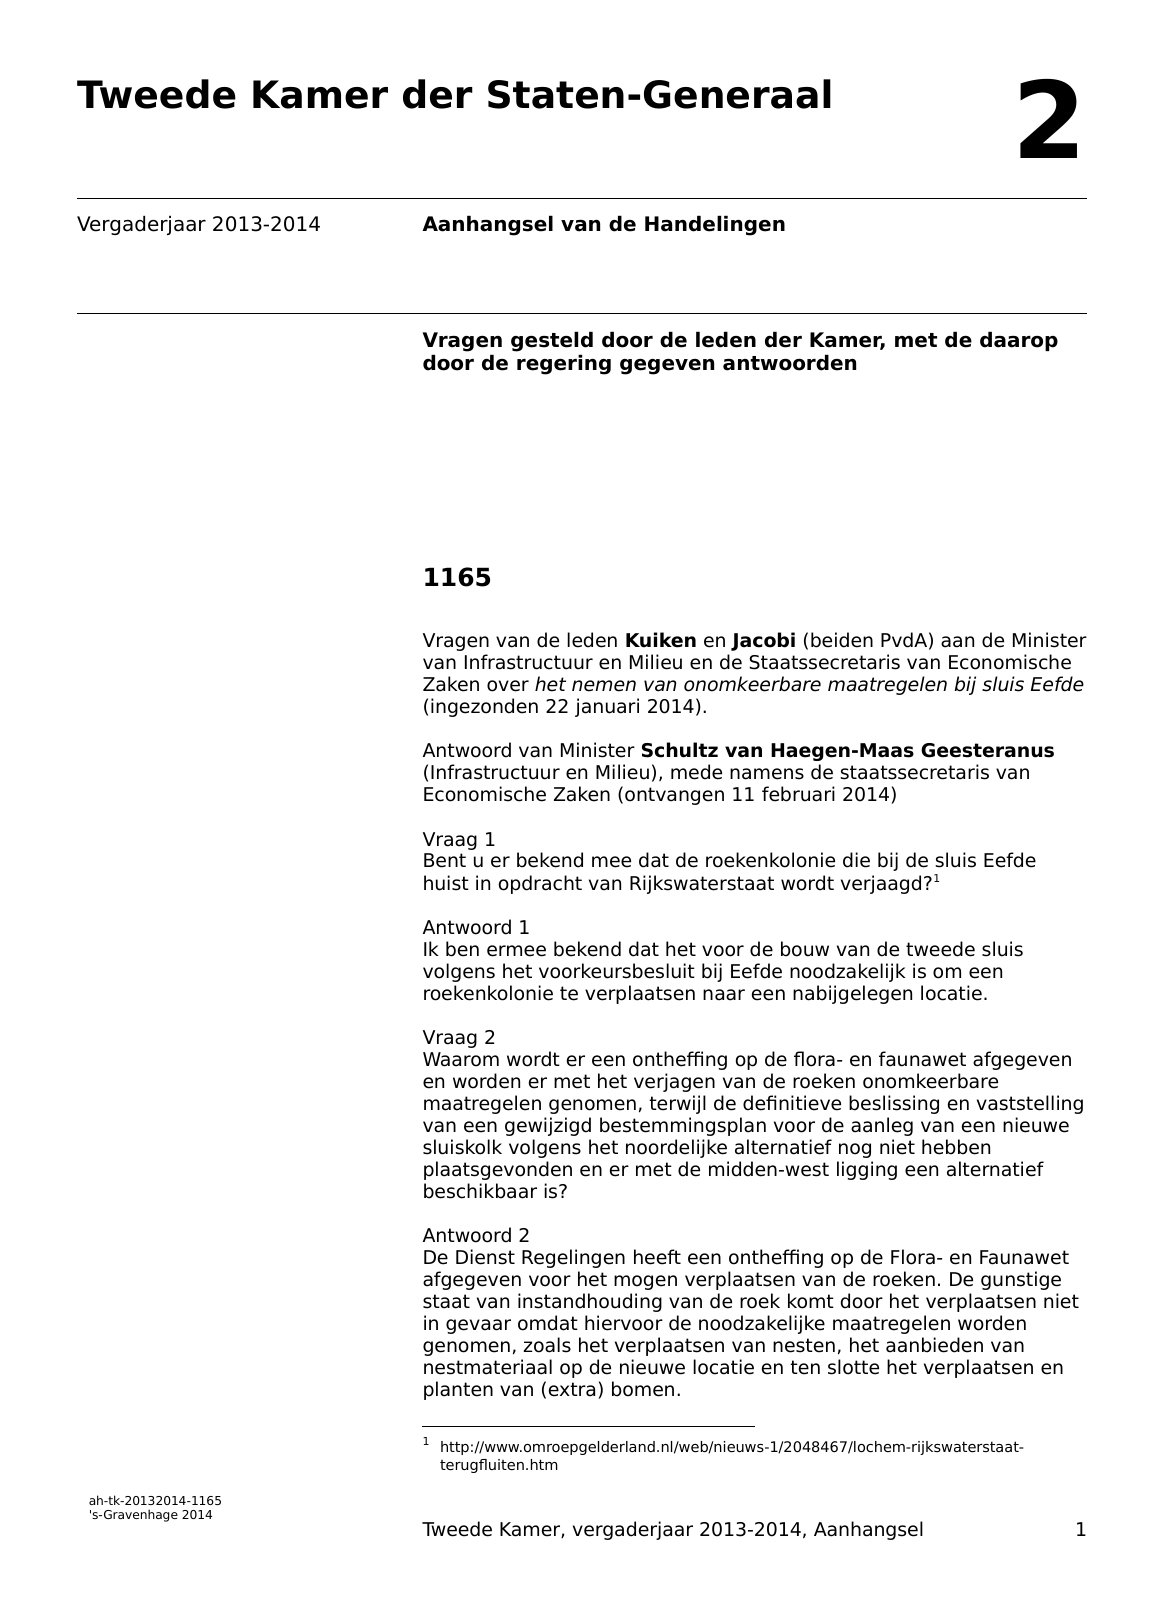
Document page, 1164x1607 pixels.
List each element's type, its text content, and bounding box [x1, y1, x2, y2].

text Vraag 1 [422, 828, 1087, 850]
table_cell Aanhangsel van de Handelingen [422, 199, 1087, 313]
text Vraag 2 [422, 1027, 1087, 1049]
text ah-tk-20132014-1165 [88, 1494, 323, 1508]
text Vragen van de leden Kuiken en Jacobi (beiden PvdA) aan de Minister van Infrastructuur en Milieu en de Staatssecretaris van Economische Zaken over het nemen van onomkeerbare maatregelen bij sluis Eefde (ingezonden 22 januari 2014). [422, 630, 1087, 718]
text Antwoord van Minister Schultz van Haegen-Maas Geesteranus (Infrastructuur en Milieu), mede namens de staatssecretaris van Economische Zaken (ontvangen 11 februari 2014) [422, 740, 1087, 806]
text http://www.omroepgelderland.nl/web/nieuws-1/2048467/lochem-rijkswaterstaat-terugfluiten.htm [422, 1435, 1087, 1474]
table_cell Vragen gesteld door de leden der Kamer, met de daarop door de regering gegeven antwoorden [422, 314, 1087, 375]
text Antwoord 2 [422, 1225, 1087, 1247]
text 1165 [422, 563, 1087, 592]
table_cell Vergaderjaar 2013-2014 [77, 199, 422, 313]
text Waarom wordt er een ontheffing op de flora- en faunawet afgegeven en worden er met het verjagen van de roeken onomkeerbare maatregelen genomen, terwijl de definitieve beslissing en vaststelling van een gewijzigd bestemmingsplan voor de aanleg van een nieuwe sluiskolk volgens het noordelijke alternatief nog niet hebben plaatsgevonden en er met de midden-west ligging een alternatief beschikbaar is? [422, 1049, 1087, 1202]
table_cell [77, 314, 422, 375]
text De Dienst Regelingen heeft een ontheffing op de Flora- en Faunawet afgegeven voor het mogen verplaatsen van de roeken. De gunstige staat van instandhouding van de roek komt door het verplaatsen niet in gevaar omdat hiervoor de noodzakelijke maatregelen worden genomen, zoals het verplaatsen van nesten, het aanbieden van nestmateriaal op de nieuwe locatie en ten slotte het verplaatsen en planten van (extra) bomen. [422, 1247, 1087, 1401]
table_header 2 [886, 59, 1087, 198]
text Bent u er bekend mee dat de roekenkolonie die bij de sluis Eefde huist in opdracht van Rijkswaterstaat wordt verjaagd? [422, 850, 1087, 894]
text Antwoord 1 [422, 917, 1087, 938]
table_header Tweede Kamer der Staten-Generaal [77, 59, 886, 198]
text 's-Gravenhage 2014 [88, 1508, 323, 1522]
text Ik ben ermee bekend dat het voor de bouw van de tweede sluis volgens het voorkeursbesluit bij Eefde noodzakelijk is om een roekenkolonie te verplaatsen naar een nabijgelegen locatie. [422, 938, 1087, 1004]
